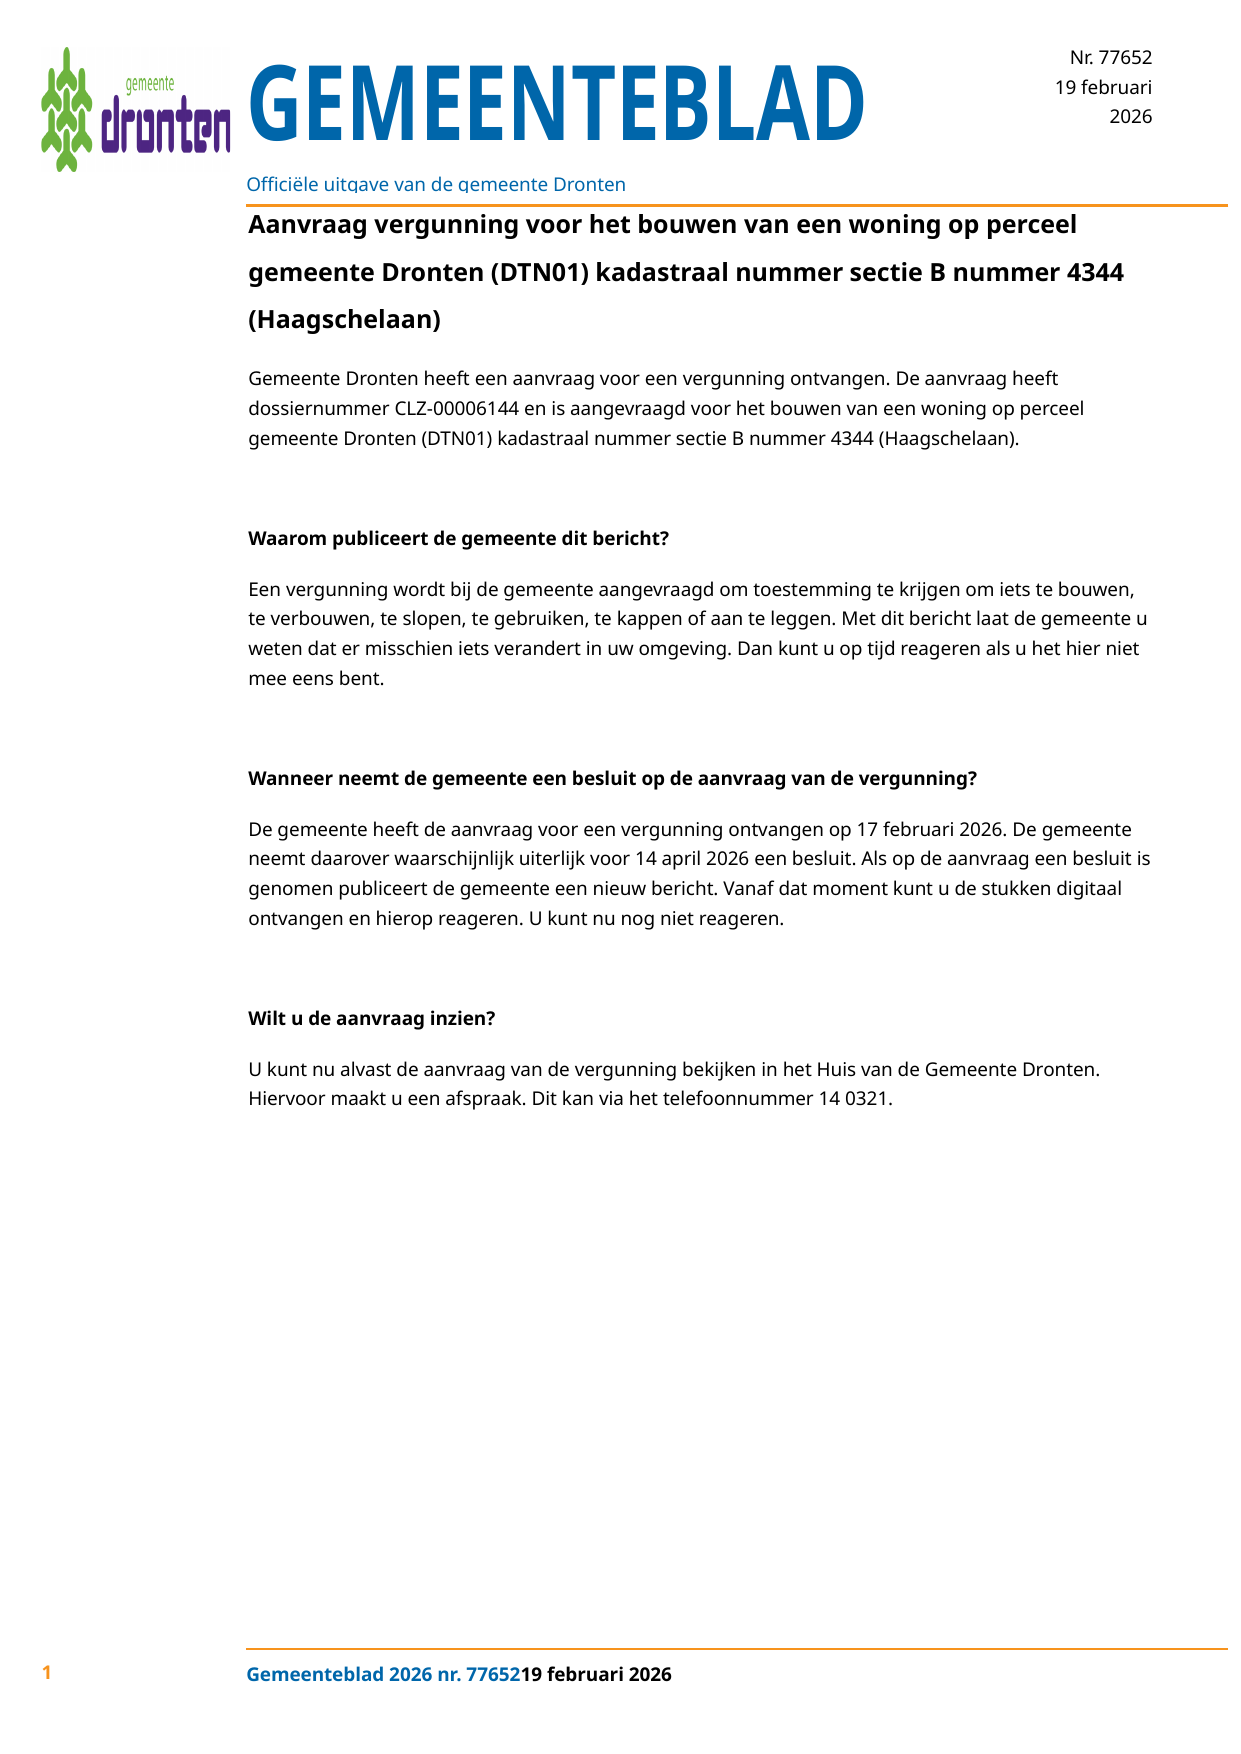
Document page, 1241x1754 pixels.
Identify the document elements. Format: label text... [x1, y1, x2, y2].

text De gemeente heeft de aanvraag voor een vergunning ontvangen op 17 februari 2026. De gemeente neemt daarover waarschijnlijk uiterlijk voor 14 april 2026 een besluit. Als op de aanvraag een besluit is genomen publiceert de gemeente een nieuw bericht. Vanaf dat moment kunt u de stukken digitaal ontvangen en hierop reageren. U kunt nu nog niet reageren. [248, 816, 1152, 930]
text Wanneer neemt de gemeente een besluit op de aanvraag van de vergunning? [248, 766, 1152, 791]
text Een vergunning wordt bij de gemeente aangevraagd om toestemming te krijgen om iets te bouwen, te verbouwen, te slopen, te gebruiken, te kappen of aan te leggen. Met dit bericht laat de gemeente u weten dat er misschien iets verandert in uw omgeving. Dan kunt u op tijd reageren als u het hier niet mee eens bent. [248, 576, 1152, 690]
text Aanvraag vergunning voor het bouwen van een woning op perceel gemeente Dronten (DTN01) kadastraal nummer sectie B nummer 4344 (Haagschelaan) [248, 207, 1152, 336]
text U kunt nu alvast de aanvraag van de vergunning bekijken in het Huis van de Gemeente Dronten. Hiervoor maakt u een afspraak. Dit kan via het telefoonnummer 14 0321. [248, 1056, 1152, 1111]
text Gemeente Dronten heeft een aanvraag voor een vergunning ontvangen. De aanvraag heeft dossiernummer CLZ-00006144 en is aangevraagd voor het bouwen van een woning op perceel gemeente Dronten (DTN01) kadastraal nummer sectie B nummer 4344 (Haagschelaan). [248, 366, 1152, 450]
text Waarom publiceert de gemeente dit bericht? [248, 526, 1152, 551]
picture [41, 47, 231, 172]
text Wilt u de aanvraag inzien? [248, 1006, 1152, 1031]
